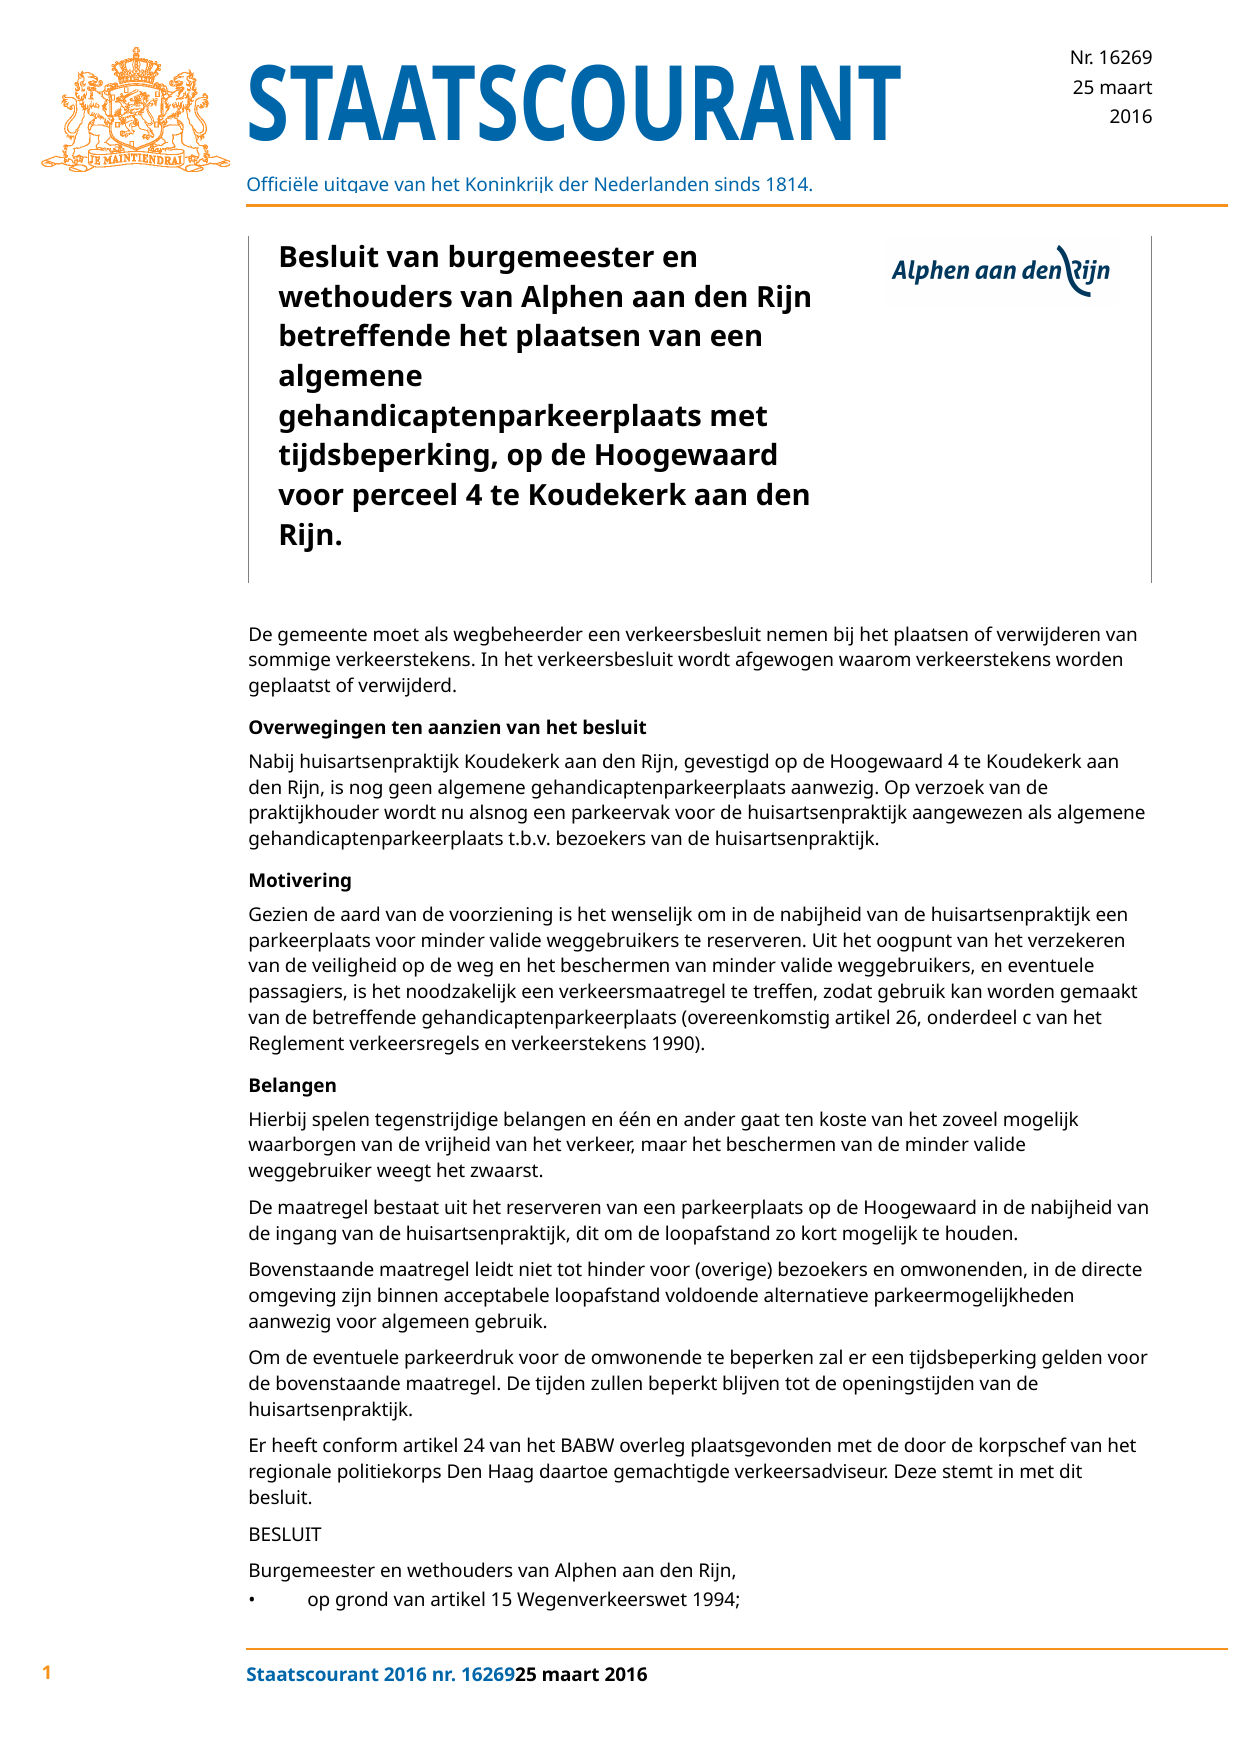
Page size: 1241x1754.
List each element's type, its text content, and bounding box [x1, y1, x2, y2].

text Er heeft conform artikel 24 van het BABW overleg plaatsgevonden met de door de korpschef van het regionale politiekorps Den Haag daartoe gemachtigde verkeersadviseur. Deze stemt in met dit besluit. [248, 1433, 1152, 1510]
text BESLUIT [248, 1521, 1152, 1546]
text Hierbij spelen tegenstrijdige belangen en één en ander gaat ten koste van het zoveel mogelijk waarborgen van de vrijheid van het verkeer, maar het beschermen van de minder valide weggebruiker weegt het zwaarst. [248, 1106, 1152, 1183]
text Overwegingen ten aanzien van het besluit [248, 714, 1152, 740]
table_header Besluit van burgemeester en wethouders van Alphen aan den Rijn betreffende het plaatsen van een algemene gehandicaptenparkeerplaats met tijdsbeperking, op de Hoogewaard voor perceel 4 te Koudekerk aan den Rijn. [249, 236, 850, 583]
picture [882, 236, 1119, 306]
text Bovenstaande maatregel leidt niet tot hinder voor (overige) bezoekers en omwonenden, in de directe omgeving zijn binnen acceptabele loopafstand voldoende alternatieve parkeermogelijkheden aanwezig voor algemeen gebruik. [248, 1256, 1152, 1333]
text Belangen [248, 1072, 1152, 1097]
text De gemeente moet als wegbeheerder een verkeersbesluit nemen bij het plaatsen of verwijderen van sommige verkeerstekens. In het verkeersbesluit wordt afgewogen waarom verkeerstekens worden geplaatst of verwijderd. [248, 621, 1152, 698]
picture [41, 47, 231, 172]
text De maatregel bestaat uit het reserveren van een parkeerplaats op de Hoogewaard in de nabijheid van de ingang van de huisartsenpraktijk, dit om de loopafstand zo kort mogelijk te houden. [248, 1194, 1152, 1245]
text Gezien de aard van de voorziening is het wenselijk om in de nabijheid van de huisartsenpraktijk een parkeerplaats voor minder valide weggebruikers te reserveren. Uit het oogpunt van het verzekeren van de veiligheid op de weg en het beschermen van minder valide weggebruikers, en eventuele passagiers, is het noodzakelijk een verkeersmaatregel te treffen, zodat gebruik kan worden gemaakt van de betreffende gehandicaptenparkeerplaats (overeenkomstig artikel 26, onderdeel c van het Reglement verkeersregels en verkeerstekens 1990). [248, 901, 1152, 1056]
list op grond van artikel 15 Wegenverkeerswet 1994; [248, 1586, 1152, 1611]
text Nabij huisartsenpraktijk Koudekerk aan den Rijn, gevestigd op de Hoogewaard 4 te Koudekerk aan den Rijn, is nog geen algemene gehandicaptenparkeerplaats aanwezig. Op verzoek van de praktijkhouder wordt nu alsnog een parkeervak voor de huisartsenpraktijk aangewezen als algemene gehandicaptenparkeerplaats t.b.v. bezoekers van de huisartsenpraktijk. [248, 748, 1152, 851]
table_header [850, 236, 1151, 583]
text Om de eventuele parkeerdruk voor de omwonende te beperken zal er een tijdsbeperking gelden voor de bovenstaande maatregel. De tijden zullen beperkt blijven tot de openingstijden van de huisartsenpraktijk. [248, 1344, 1152, 1422]
text Motivering [248, 867, 1152, 893]
text Burgemeester en wethouders van Alphen aan den Rijn, [248, 1557, 1152, 1583]
